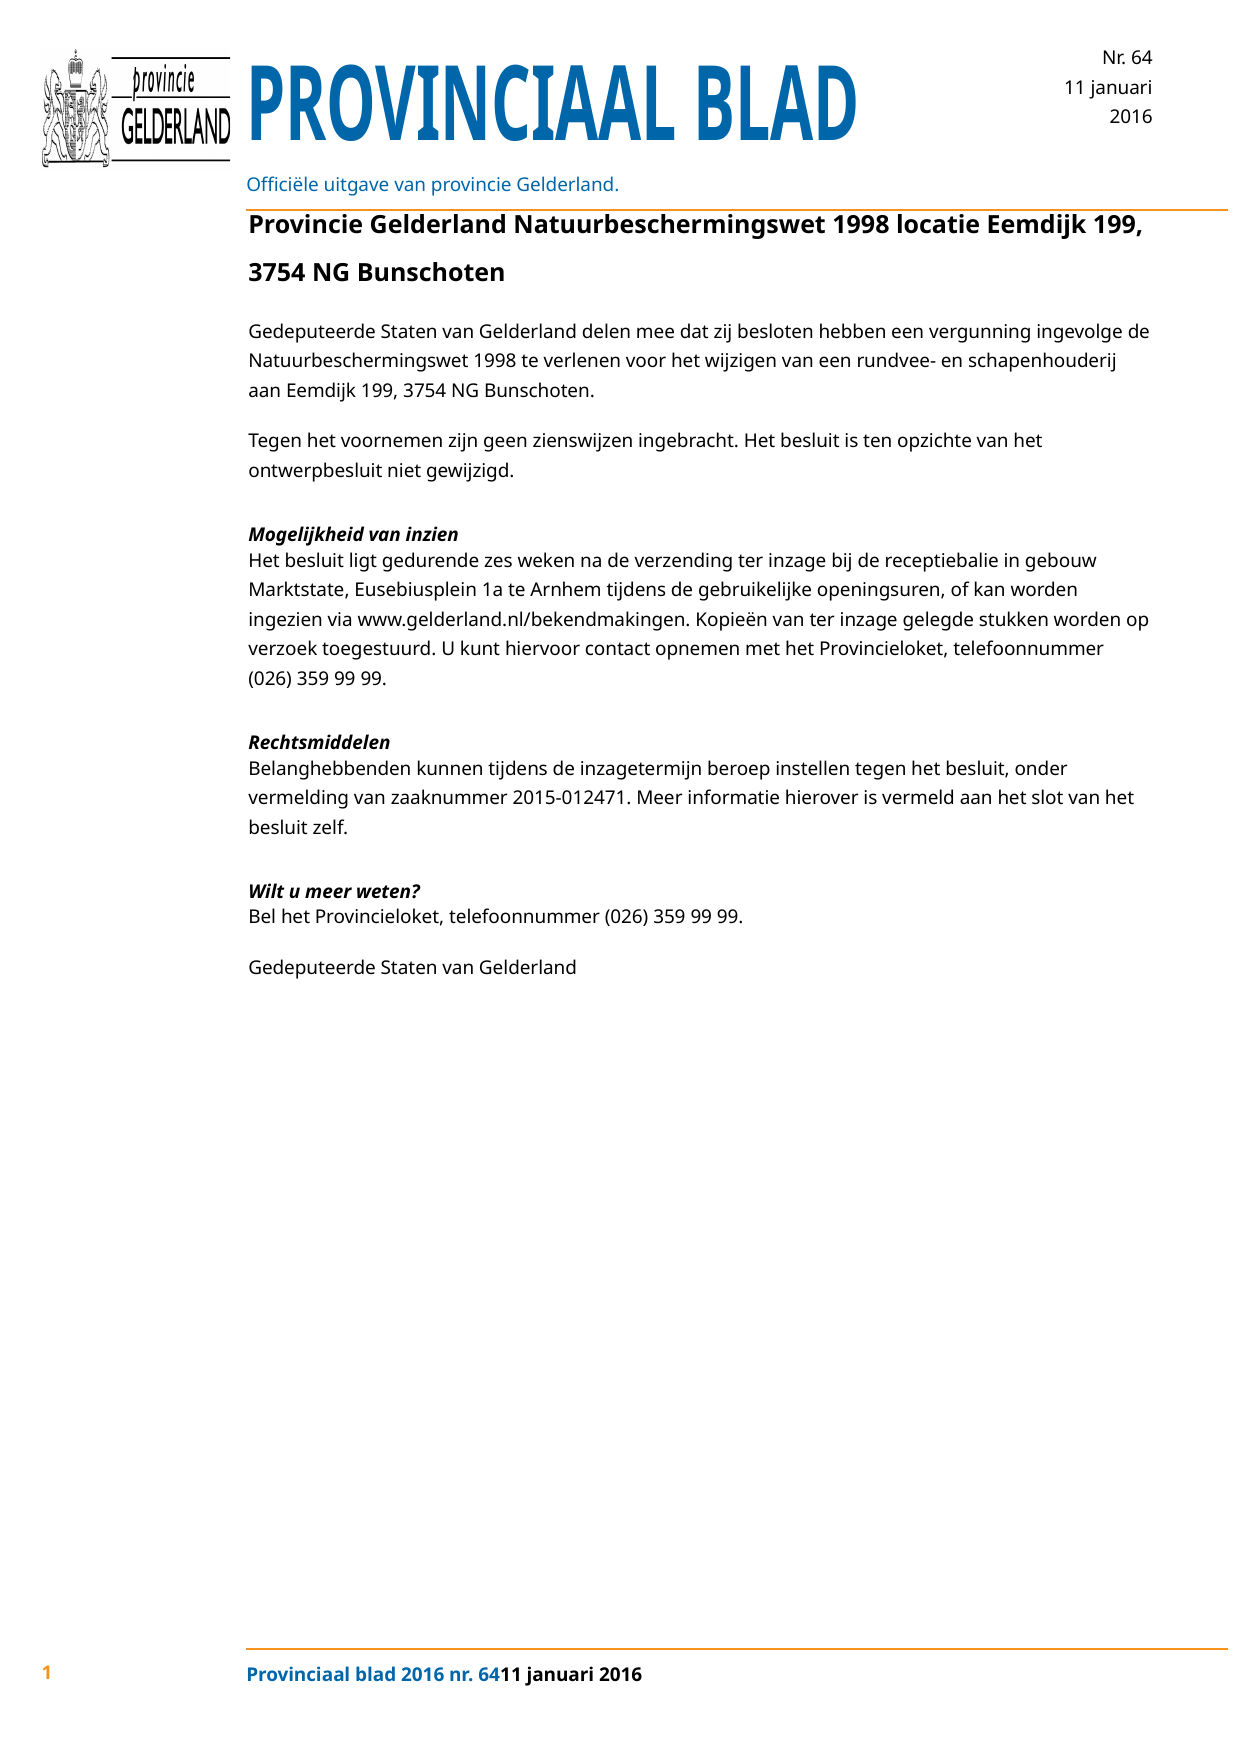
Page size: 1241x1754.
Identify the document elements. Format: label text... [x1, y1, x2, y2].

text Belanghebbenden kunnen tijdens de inzagetermijn beroep instellen tegen het besluit, onder vermelding van zaaknummer 2015-012471. Meer informatie hierover is vermeld aan het slot van het besluit zelf. [248, 755, 1152, 840]
text Mogelijkheid van inzien [248, 521, 1152, 547]
text Gedeputeerde Staten van Gelderland delen mee dat zij besloten hebben een vergunning ingevolge de Natuurbeschermingswet 1998 te verlenen voor het wijzigen van een rundvee- en schapenhouderij aan Eemdijk 199, 3754 NG Bunschoten. [248, 318, 1152, 403]
picture [41, 47, 231, 172]
text Wilt u meer weten? [248, 878, 1152, 904]
text Rechtsmiddelen [248, 729, 1152, 755]
text Tegen het voornemen zijn geen zienswijzen ingebracht. Het besluit is ten opzichte van het ontwerpbesluit niet gewijzigd. [248, 427, 1152, 483]
text Provincie Gelderland Natuurbeschermingswet 1998 locatie Eemdijk 199, 3754 NG Bunschoten [248, 211, 1152, 288]
text Bel het Provincieloket, telefoonnummer (026) 359 99 99. [248, 904, 1152, 929]
text Gedeputeerde Staten van Gelderland [248, 954, 1152, 980]
text Het besluit ligt gedurende zes weken na de verzending ter inzage bij de receptiebalie in gebouw Marktstate, Eusebiusplein 1a te Arnhem tijdens de gebruikelijke openingsuren, of kan worden ingezien via www.gelderland.nl/bekendmakingen. Kopieën van ter inzage gelegde stukken worden op verzoek toegestuurd. U kunt hiervoor contact opnemen met het Provincieloket, telefoonnummer (026) 359 99 99. [248, 547, 1152, 691]
